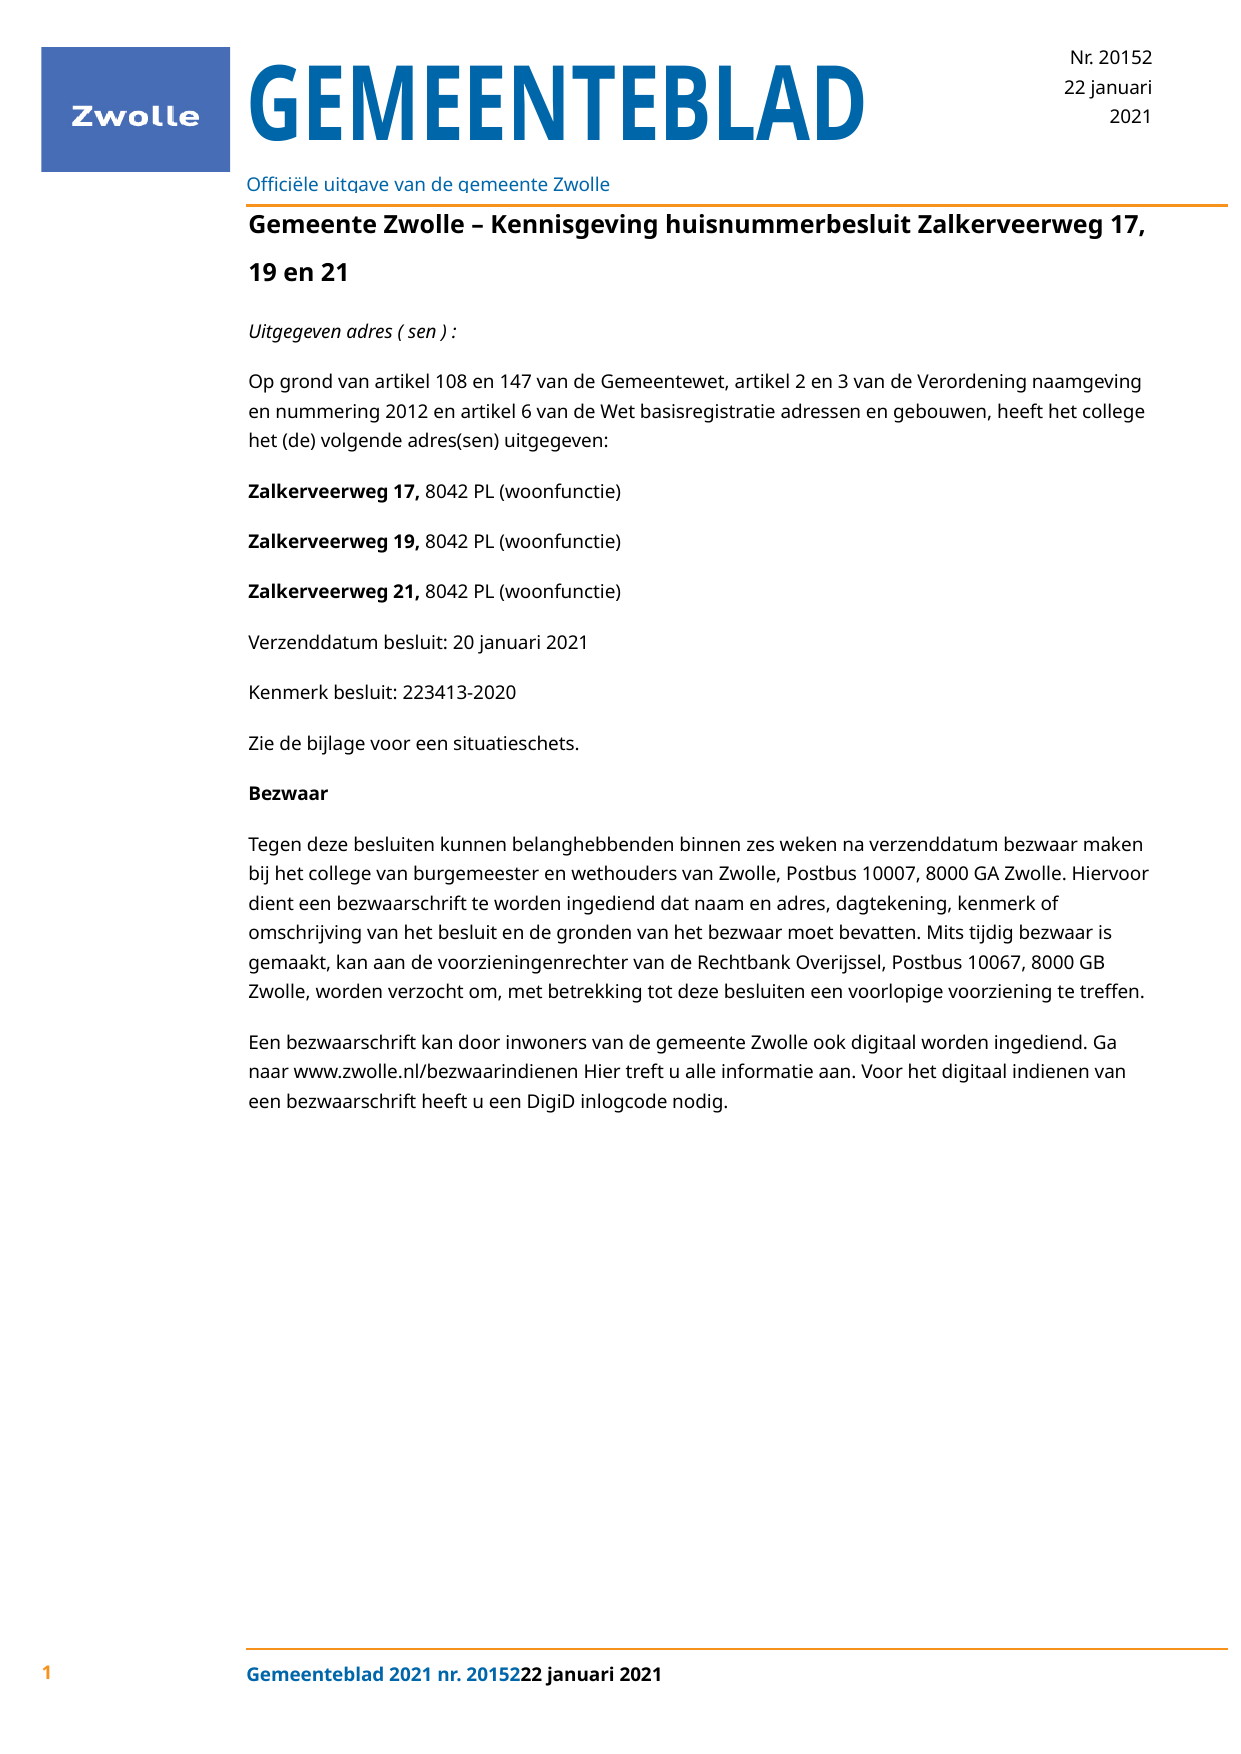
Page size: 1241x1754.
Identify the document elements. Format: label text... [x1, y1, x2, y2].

text Uitgegeven adres ( sen ) : [248, 318, 1152, 344]
text Kenmerk besluit: 223413-2020 [248, 679, 1152, 705]
text Verzenddatum besluit: 20 januari 2021 [248, 629, 1152, 655]
text Op grond van artikel 108 en 147 van de Gemeentewet, artikel 2 en 3 van de Verordening naamgeving en nummering 2012 en artikel 6 van de Wet basisregistratie adressen en gebouwen, heeft het college het (de) volgende adres(sen) uitgegeven: [248, 368, 1152, 453]
text Zalkerveerweg 19, 8042 PL (woonfunctie) [248, 528, 1152, 554]
text Bezwaar [248, 780, 1152, 806]
text Gemeente Zwolle – Kennisgeving huisnummerbesluit Zalkerveerweg 17, 19 en 21 [248, 207, 1152, 288]
text Een bezwaarschrift kan door inwoners van de gemeente Zwolle ook digitaal worden ingediend. Ga naar www.zwolle.nl/bezwaarindienen Hier treft u alle informatie aan. Voor het digitaal indienen van een bezwaarschrift heeft u een DigiD inlogcode nodig. [248, 1029, 1152, 1114]
text Tegen deze besluiten kunnen belanghebbenden binnen zes weken na verzenddatum bezwaar maken bij het college van burgemeester en wethouders van Zwolle, Postbus 10007, 8000 GA Zwolle. Hiervoor dient een bezwaarschrift te worden ingediend dat naam en adres, dagtekening, kenmerk of omschrijving van het besluit en de gronden van het bezwaar moet bevatten. Mits tijdig bezwaar is gemaakt, kan aan de voorzieningenrechter van de Rechtbank Overijssel, Postbus 10067, 8000 GB Zwolle, worden verzocht om, met betrekking tot deze besluiten een voorlopige voorziening te treffen. [248, 831, 1152, 1004]
picture [41, 47, 231, 172]
text Zalkerveerweg 21, 8042 PL (woonfunctie) [248, 579, 1152, 604]
text Zie de bijlage voor een situatieschets. [248, 730, 1152, 756]
text Zalkerveerweg 17, 8042 PL (woonfunctie) [248, 478, 1152, 504]
